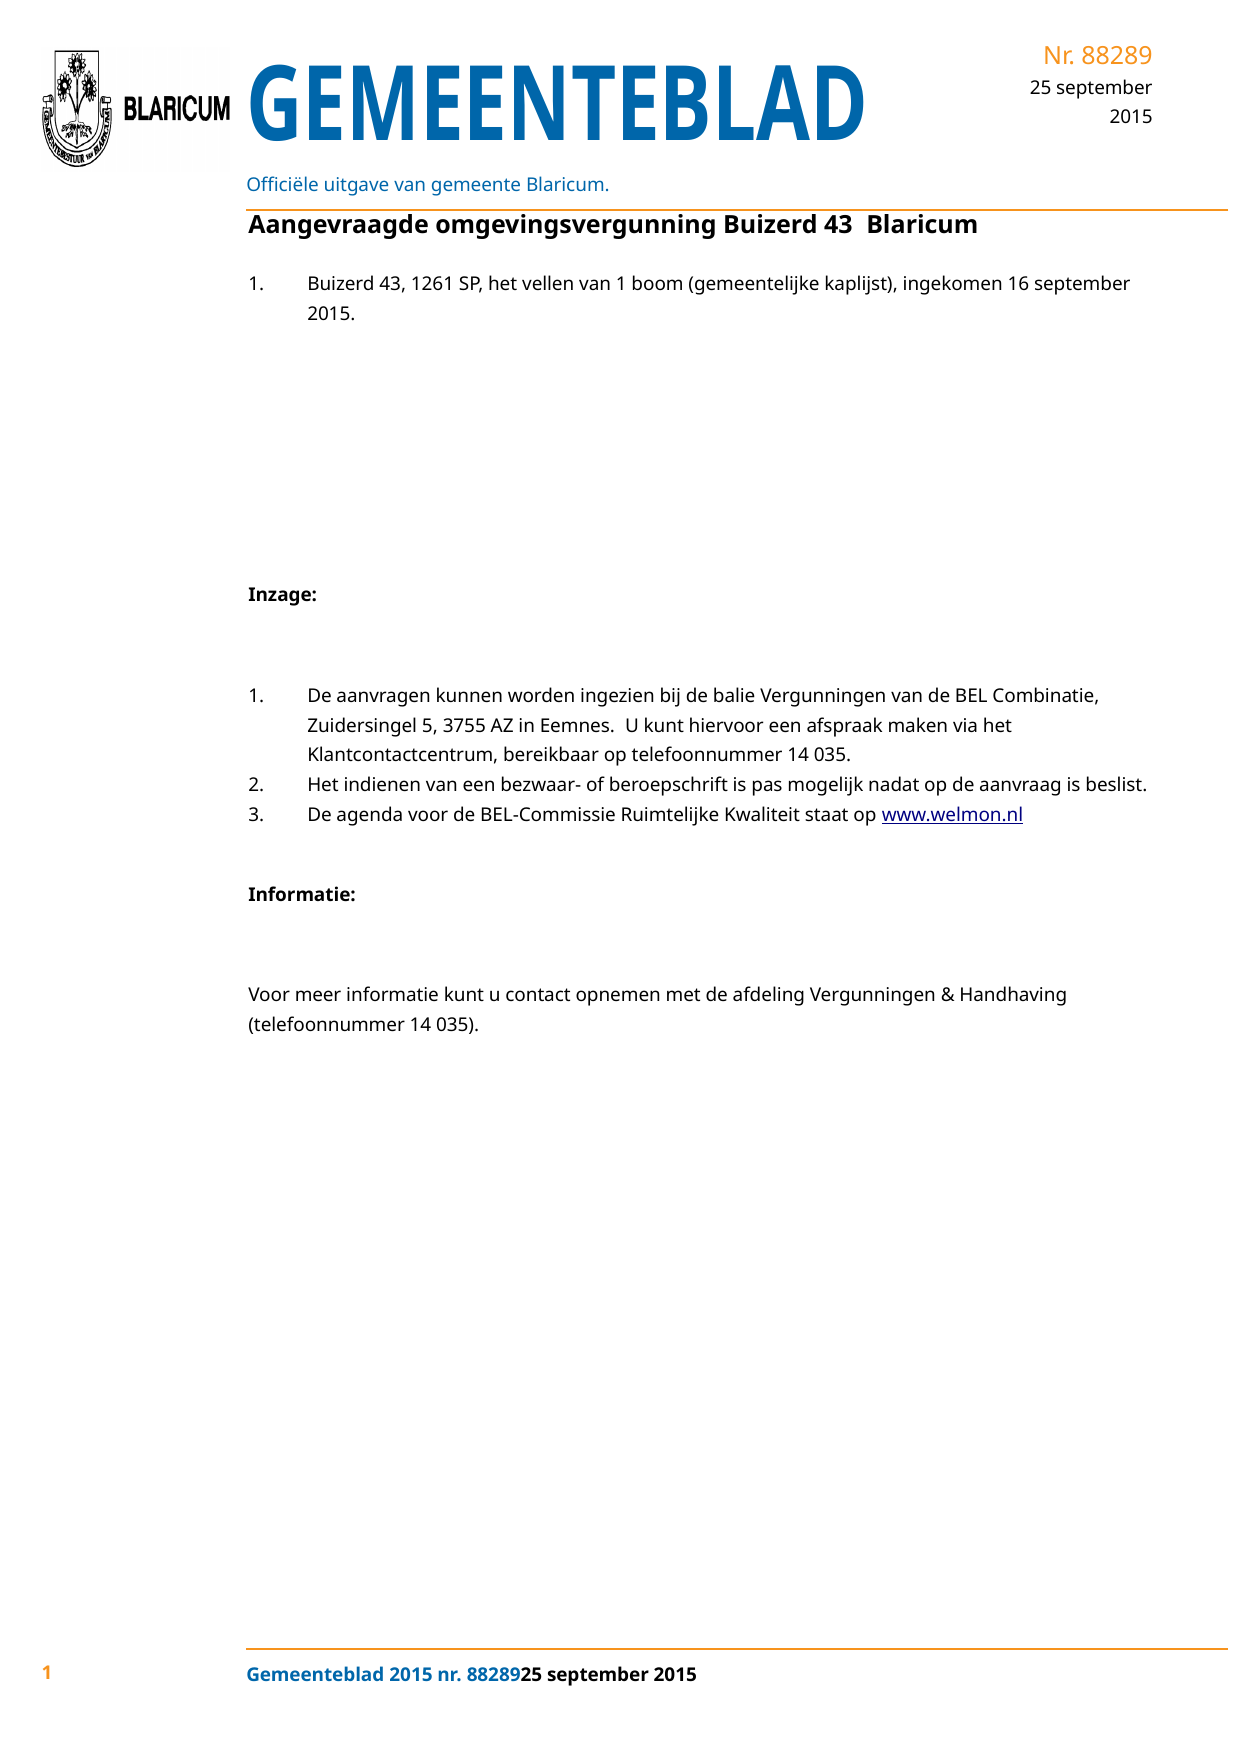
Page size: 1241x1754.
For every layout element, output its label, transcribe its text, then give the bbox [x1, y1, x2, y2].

list Het indienen van een bezwaar- of beroepschrift is pas mogelijk nadat op de aanvraag is beslist. [248, 771, 1152, 797]
list De agenda voor de BEL-Commissie Ruimtelijke Kwaliteit staat op www.welmon.nl [248, 801, 1152, 826]
text Inzage: [248, 582, 1152, 607]
text Informatie: [248, 881, 1152, 906]
text Voor meer informatie kunt u contact opnemen met de afdeling Vergunningen & Handhaving (telefoonnummer 14 035). [248, 982, 1152, 1037]
list De aanvragen kunnen worden ingezien bij de balie Vergunningen van de BEL Combinatie, Zuidersingel 5, 3755 AZ in Eemnes. U kunt hiervoor een afspraak maken via het Klantcontactcentrum, bereikbaar op telefoonnummer 14 035. [248, 682, 1152, 767]
picture [41, 47, 231, 172]
text Aangevraagde omgevingsvergunning Buizerd 43 Blaricum [248, 211, 1152, 241]
list Buizerd 43, 1261 SP, het vellen van 1 boom (gemeentelijke kaplijst), ingekomen 16 september 2015. [248, 270, 1152, 326]
